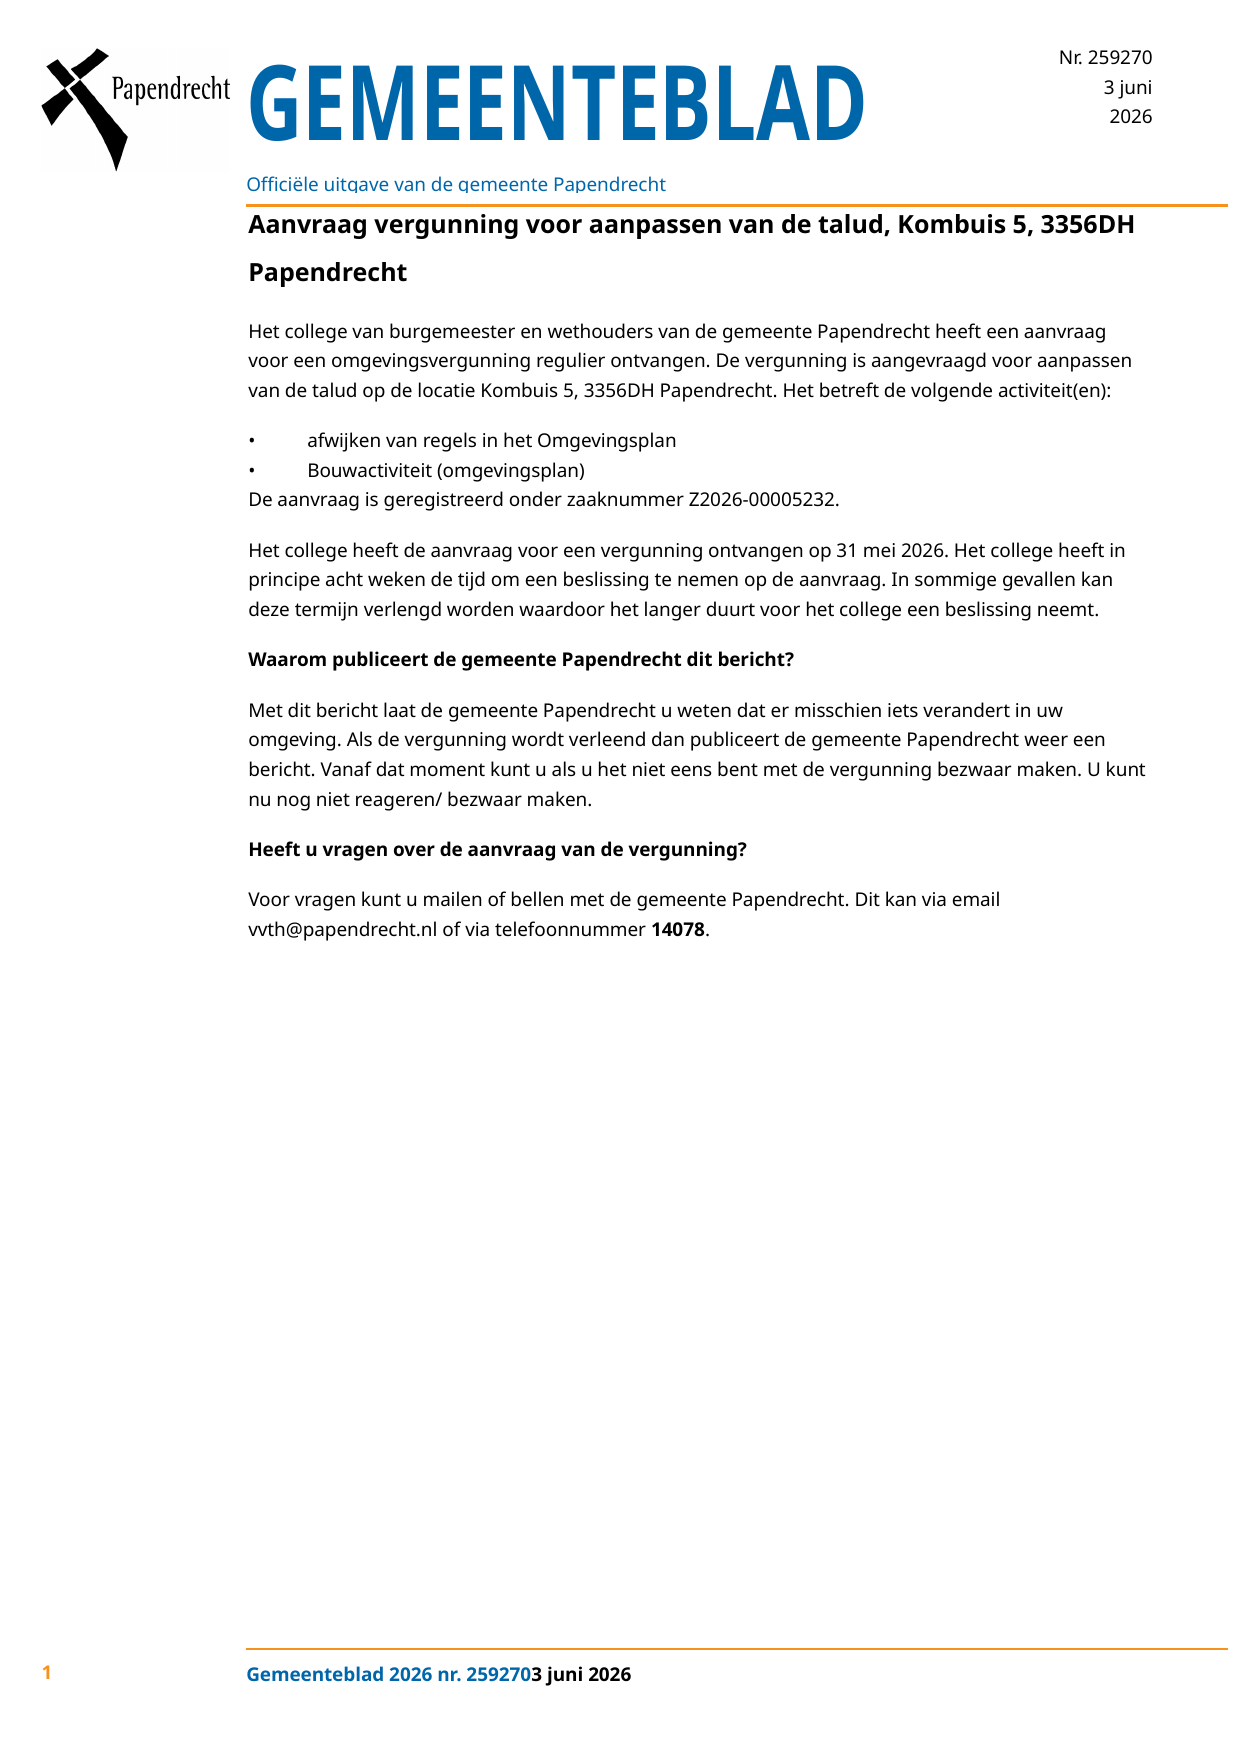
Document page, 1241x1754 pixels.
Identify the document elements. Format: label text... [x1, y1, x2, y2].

text Heeft u vragen over de aanvraag van de vergunning? [248, 836, 1152, 862]
picture [41, 47, 231, 172]
text Het college heeft de aanvraag voor een vergunning ontvangen op 31 mei 2026. Het college heeft in principe acht weken de tijd om een beslissing te nemen op de aanvraag. In sommige gevallen kan deze termijn verlengd worden waardoor het langer duurt voor het college een beslissing neemt. [248, 537, 1152, 622]
list Bouwactiviteit (omgevingsplan) [248, 457, 1152, 483]
text Met dit bericht laat de gemeente Papendrecht u weten dat er misschien iets verandert in uw omgeving. Als de vergunning wordt verleend dan publiceert de gemeente Papendrecht weer een bericht. Vanaf dat moment kunt u als u het niet eens bent met de vergunning bezwaar maken. U kunt nu nog niet reageren/ bezwaar maken. [248, 697, 1152, 812]
text Aanvraag vergunning voor aanpassen van de talud, Kombuis 5, 3356DH Papendrecht [248, 207, 1152, 288]
text Voor vragen kunt u mailen of bellen met de gemeente Papendrecht. Dit kan via email vvth@papendrecht.nl of via telefoonnummer 14078. [248, 887, 1152, 942]
text Het college van burgemeester en wethouders van de gemeente Papendrecht heeft een aanvraag voor een omgevingsvergunning regulier ontvangen. De vergunning is aangevraagd voor aanpassen van de talud op de locatie Kombuis 5, 3356DH Papendrecht. Het betreft de volgende activiteit(en): [248, 318, 1152, 403]
text Waarom publiceert de gemeente Papendrecht dit bericht? [248, 647, 1152, 672]
list afwijken van regels in het Omgevingsplan [248, 427, 1152, 453]
text De aanvraag is geregistreerd onder zaaknummer Z2026-00005232. [248, 487, 1152, 512]
